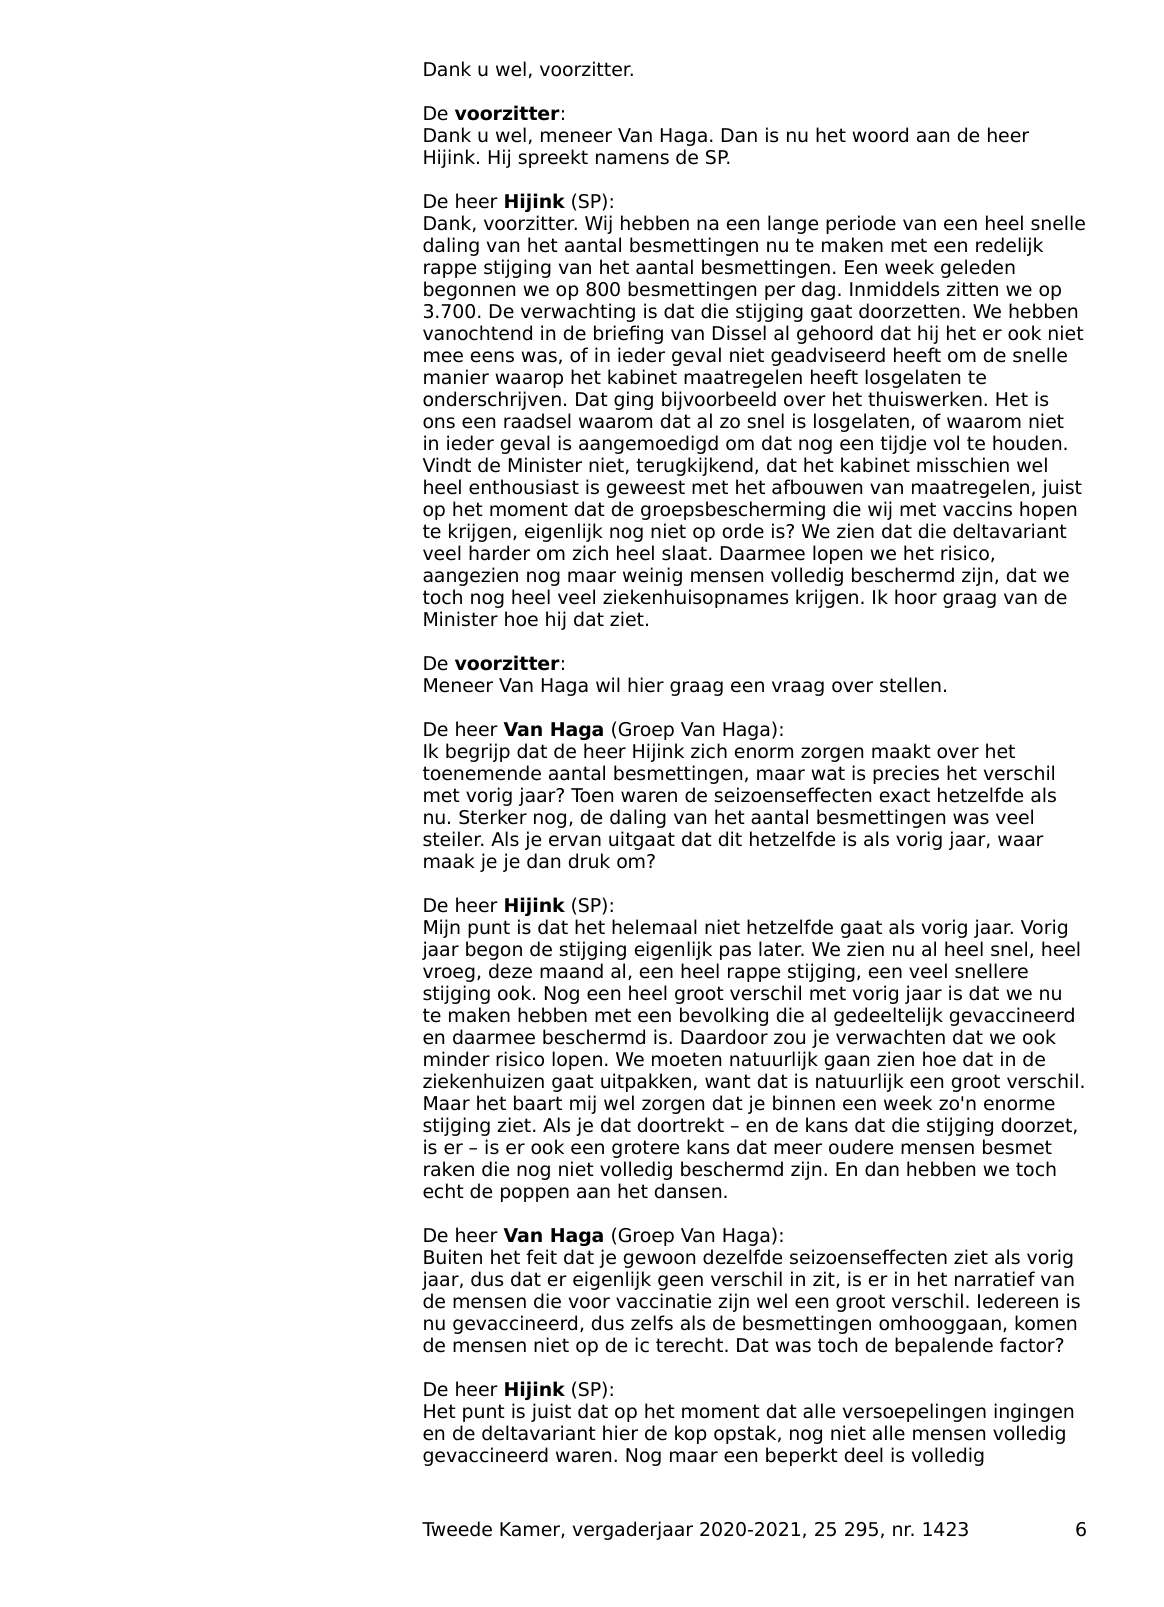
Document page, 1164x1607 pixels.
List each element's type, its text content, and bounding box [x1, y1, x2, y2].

text Ik begrijp dat de heer Hijink zich enorm zorgen maakt over het toenemende aantal besmettingen, maar wat is precies het verschil met vorig jaar? Toen waren de seizoenseffecten exact hetzelfde als nu. Sterker nog, de daling van het aantal besmettingen was veel steiler. Als je ervan uitgaat dat dit hetzelfde is als vorig jaar, waar maak je je dan druk om? [422, 741, 1087, 873]
text De voorzitter: [422, 103, 1087, 125]
text Meneer Van Haga wil hier graag een vraag over stellen. [422, 675, 1087, 697]
text Dank u wel, meneer Van Haga. Dan is nu het woord aan de heer Hijink. Hij spreekt namens de SP. [422, 125, 1087, 169]
text Dank u wel, voorzitter. [422, 59, 1087, 81]
text Mijn punt is dat het helemaal niet hetzelfde gaat als vorig jaar. Vorig jaar begon de stijging eigenlijk pas later. We zien nu al heel snel, heel vroeg, deze maand al, een heel rappe stijging, een veel snellere stijging ook. Nog een heel groot verschil met vorig jaar is dat we nu te maken hebben met een bevolking die al gedeeltelijk gevaccineerd en daarmee beschermd is. Daardoor zou je verwachten dat we ook minder risico lopen. We moeten natuurlijk gaan zien hoe dat in de ziekenhuizen gaat uitpakken, want dat is natuurlijk een groot verschil. Maar het baart mij wel zorgen dat je binnen een week zo'n enorme stijging ziet. Als je dat doortrekt – en de kans dat die stijging doorzet, is er – is er ook een grotere kans dat meer oudere mensen besmet raken die nog niet volledig beschermd zijn. En dan hebben we toch echt de poppen aan het dansen. [422, 917, 1087, 1203]
text Het punt is juist dat op het moment dat alle versoepelingen ingingen en de deltavariant hier de kop opstak, nog niet alle mensen volledig gevaccineerd waren. Nog maar een beperkt deel is volledig [422, 1401, 1087, 1467]
text De heer Van Haga (Groep Van Haga): [422, 719, 1087, 741]
text De heer Hijink (SP): [422, 1379, 1087, 1401]
text Dank, voorzitter. Wij hebben na een lange periode van een heel snelle daling van het aantal besmettingen nu te maken met een redelijk rappe stijging van het aantal besmettingen. Een week geleden begonnen we op 800 besmettingen per dag. Inmiddels zitten we op 3.700. De verwachting is dat die stijging gaat doorzetten. We hebben vanochtend in de briefing van Dissel al gehoord dat hij het er ook niet mee eens was, of in ieder geval niet geadviseerd heeft om de snelle manier waarop het kabinet maatregelen heeft losgelaten te onderschrijven. Dat ging bijvoorbeeld over het thuiswerken. Het is ons een raadsel waarom dat al zo snel is losgelaten, of waarom niet in ieder geval is aangemoedigd om dat nog een tijdje vol te houden. Vindt de Minister niet, terugkijkend, dat het kabinet misschien wel heel enthousiast is geweest met het afbouwen van maatregelen, juist op het moment dat de groepsbescherming die wij met vaccins hopen te krijgen, eigenlijk nog niet op orde is? We zien dat die deltavariant veel harder om zich heel slaat. Daarmee lopen we het risico, aangezien nog maar weinig mensen volledig beschermd zijn, dat we toch nog heel veel ziekenhuisopnames krijgen. Ik hoor graag van de Minister hoe hij dat ziet. [422, 213, 1087, 631]
text De heer Van Haga (Groep Van Haga): [422, 1225, 1087, 1247]
text De heer Hijink (SP): [422, 191, 1087, 213]
text De heer Hijink (SP): [422, 895, 1087, 917]
text Buiten het feit dat je gewoon dezelfde seizoenseffecten ziet als vorig jaar, dus dat er eigenlijk geen verschil in zit, is er in het narratief van de mensen die voor vaccinatie zijn wel een groot verschil. Iedereen is nu gevaccineerd, dus zelfs als de besmettingen omhooggaan, komen de mensen niet op de ic terecht. Dat was toch de bepalende factor? [422, 1247, 1087, 1357]
text De voorzitter: [422, 653, 1087, 675]
